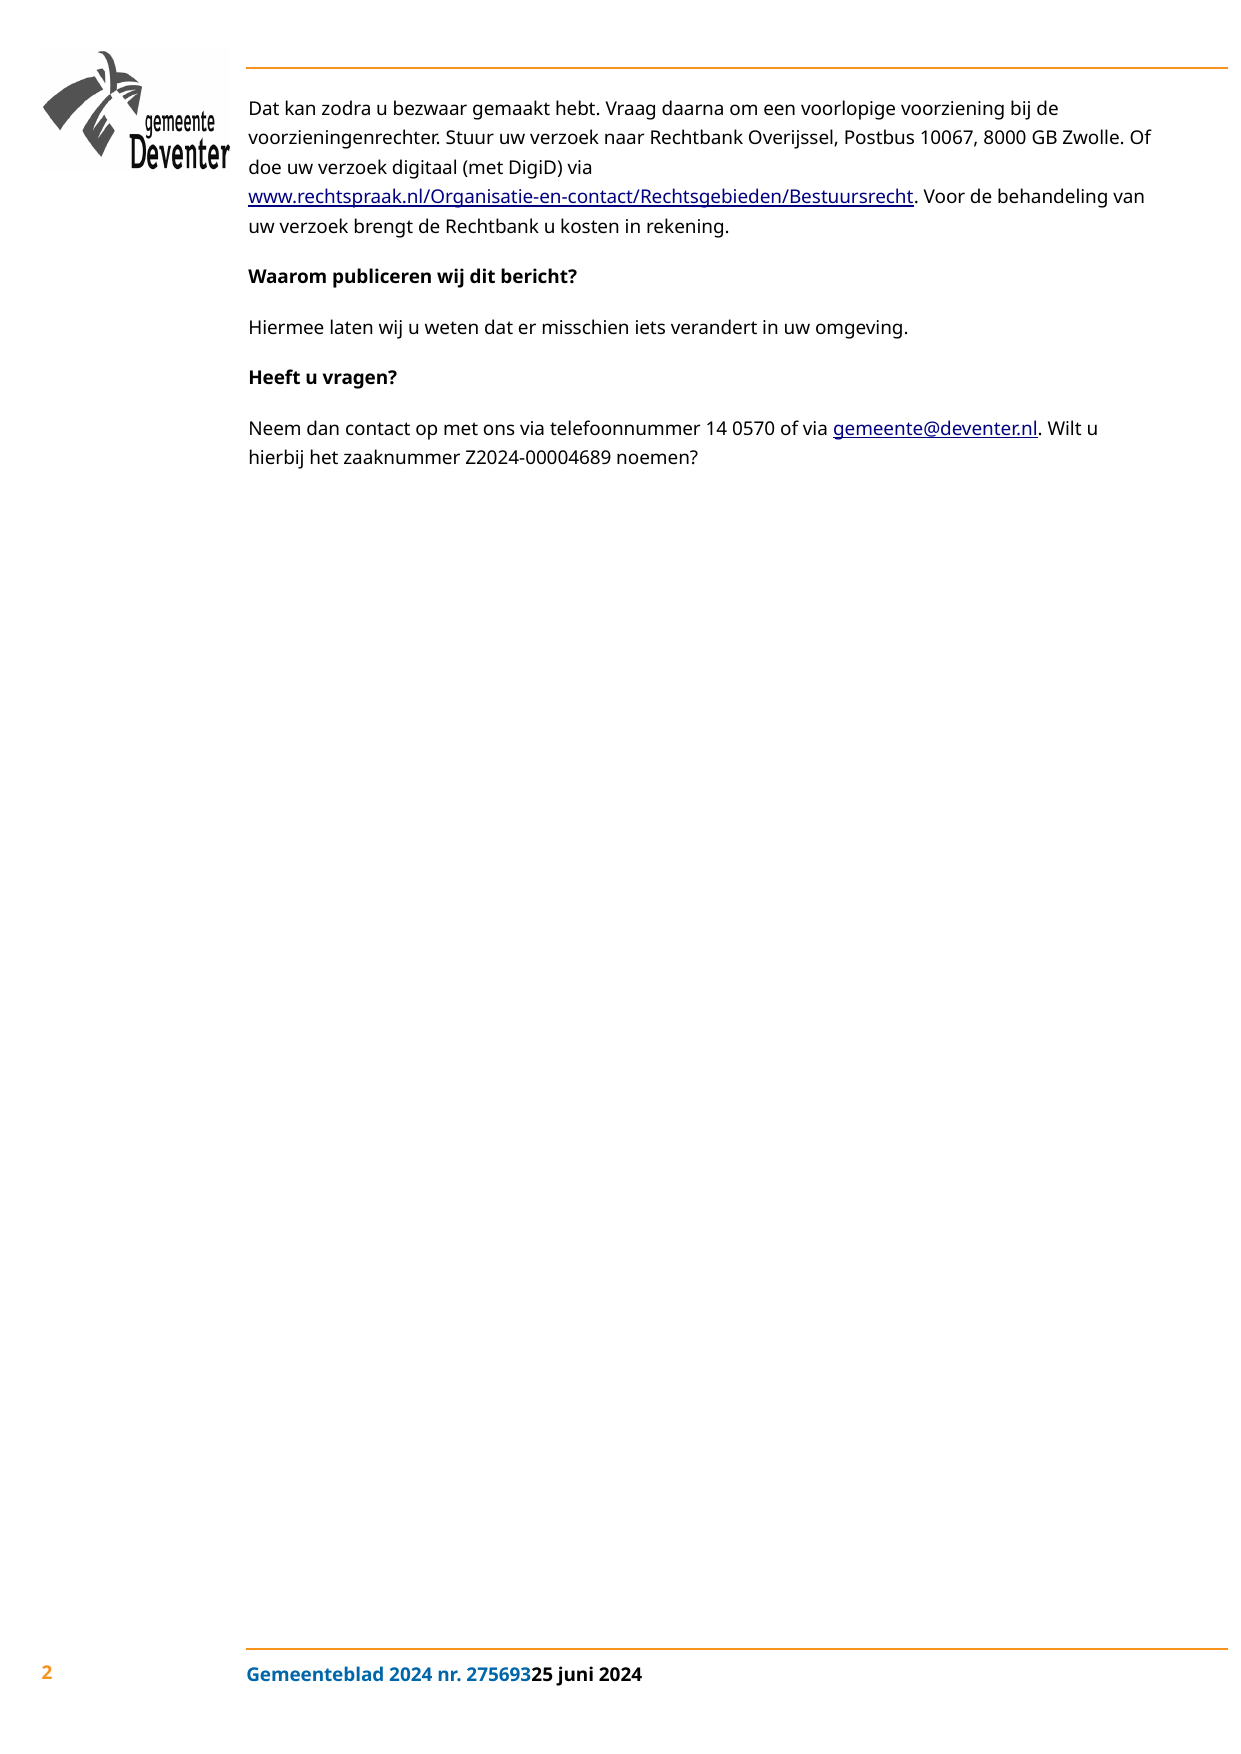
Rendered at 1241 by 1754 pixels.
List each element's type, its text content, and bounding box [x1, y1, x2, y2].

picture [41, 47, 231, 172]
text Neem dan contact op met ons via telefoonnummer 14 0570 of via gemeente@deventer.nl. Wilt u hierbij het zaaknummer Z2024-00004689 noemen? [248, 415, 1152, 470]
text Heeft u vragen? [248, 364, 1152, 390]
text Dat kan zodra u bezwaar gemaakt hebt. Vraag daarna om een voorlopige voorziening bij de voorzieningenrechter. Stuur uw verzoek naar Rechtbank Overijssel, Postbus 10067, 8000 GB Zwolle. Of doe uw verzoek digitaal (met DigiD) via www.rechtspraak.nl/Organisatie-en-contact/Rechtsgebieden/Bestuursrecht. Voor de behandeling van uw verzoek brengt de Rechtbank u kosten in rekening. [248, 95, 1152, 239]
text Waarom publiceren wij dit bericht? [248, 263, 1152, 289]
text Hiermee laten wij u weten dat er misschien iets verandert in uw omgeving. [248, 314, 1152, 340]
